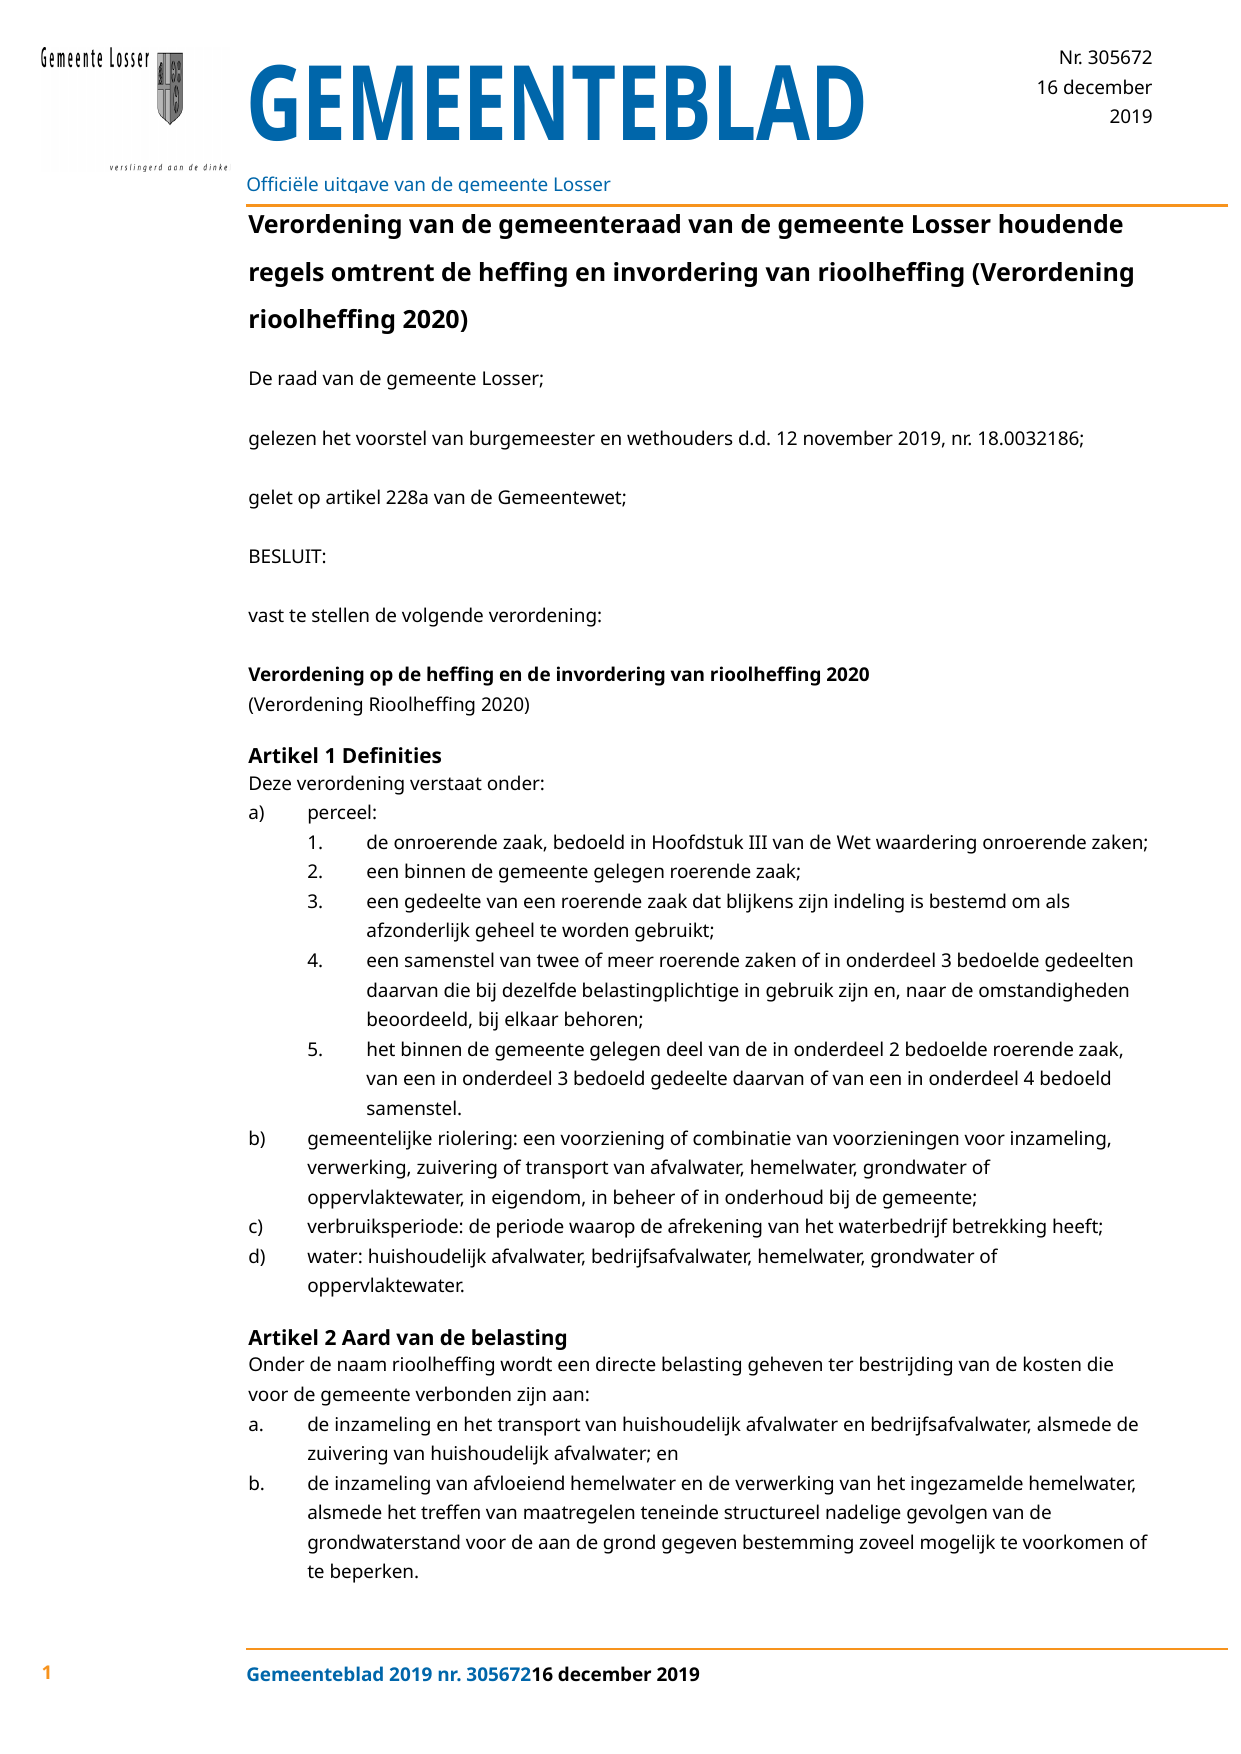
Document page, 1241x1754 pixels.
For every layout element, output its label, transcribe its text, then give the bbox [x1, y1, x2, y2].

text BESLUIT: [248, 543, 1152, 569]
text Verordening op de heffing en de invordering van rioolheffing 2020 [248, 661, 1152, 687]
text gelet op artikel 228a van de Gemeentewet; [248, 484, 1152, 509]
text vast te stellen de volgende verordening: [248, 602, 1152, 628]
list water: huishoudelijk afvalwater, bedrijfsafvalwater, hemelwater, grondwater of oppervlaktewater. [248, 1243, 1152, 1298]
text Verordening van de gemeenteraad van de gemeente Losser houdende regels omtrent de heffing en invordering van rioolheffing (Verordening rioolheffing 2020) [248, 207, 1152, 336]
text De raad van de gemeente Losser; [248, 366, 1152, 391]
text Onder de naam rioolheffing wordt een directe belasting geheven ter bestrijding van de kosten die voor de gemeente verbonden zijn aan: [248, 1352, 1152, 1407]
text gelezen het voorstel van burgemeester en wethouders d.d. 12 november 2019, nr. 18.0032186; [248, 425, 1152, 450]
list gemeentelijke riolering: een voorziening of combinatie van voorzieningen voor inzameling, verwerking, zuivering of transport van afvalwater, hemelwater, grondwater of oppervlaktewater, in eigendom, in beheer of in onderhoud bij de gemeente; [248, 1125, 1152, 1210]
list de onroerende zaak, bedoeld in Hoofdstuk III van de Wet waardering onroerende zaken; [307, 829, 1152, 855]
picture [41, 47, 231, 172]
list verbruiksperiode: de periode waarop de afrekening van het waterbedrijf betrekking heeft; [248, 1213, 1152, 1239]
list perceel: [248, 799, 1152, 825]
text (Verordening Rioolheffing 2020) [248, 691, 1152, 717]
text Artikel 1 Definities [248, 741, 1152, 770]
list een gedeelte van een roerende zaak dat blijkens zijn indeling is bestemd om als afzonderlijk geheel te worden gebruikt; [307, 888, 1152, 943]
list de inzameling van afvloeiend hemelwater en de verwerking van het ingezamelde hemelwater, alsmede het treffen van maatregelen teneinde structureel nadelige gevolgen van de grondwaterstand voor de aan de grond gegeven bestemming zoveel mogelijk te voorkomen of te beperken. [248, 1470, 1152, 1584]
text Artikel 2 Aard van de belasting [248, 1323, 1152, 1352]
list een samenstel van twee of meer roerende zaken of in onderdeel 3 bedoelde gedeelten daarvan die bij dezelfde belastingplichtige in gebruik zijn en, naar de omstandigheden beoordeeld, bij elkaar behoren; [307, 947, 1152, 1032]
list de inzameling en het transport van huishoudelijk afvalwater en bedrijfsafvalwater, alsmede de zuivering van huishoudelijk afvalwater; en [248, 1411, 1152, 1466]
list een binnen de gemeente gelegen roerende zaak; [307, 858, 1152, 884]
list het binnen de gemeente gelegen deel van de in onderdeel 2 bedoelde roerende zaak, van een in onderdeel 3 bedoeld gedeelte daarvan of van een in onderdeel 4 bedoeld samenstel. [307, 1036, 1152, 1121]
text Deze verordening verstaat onder: [248, 770, 1152, 796]
